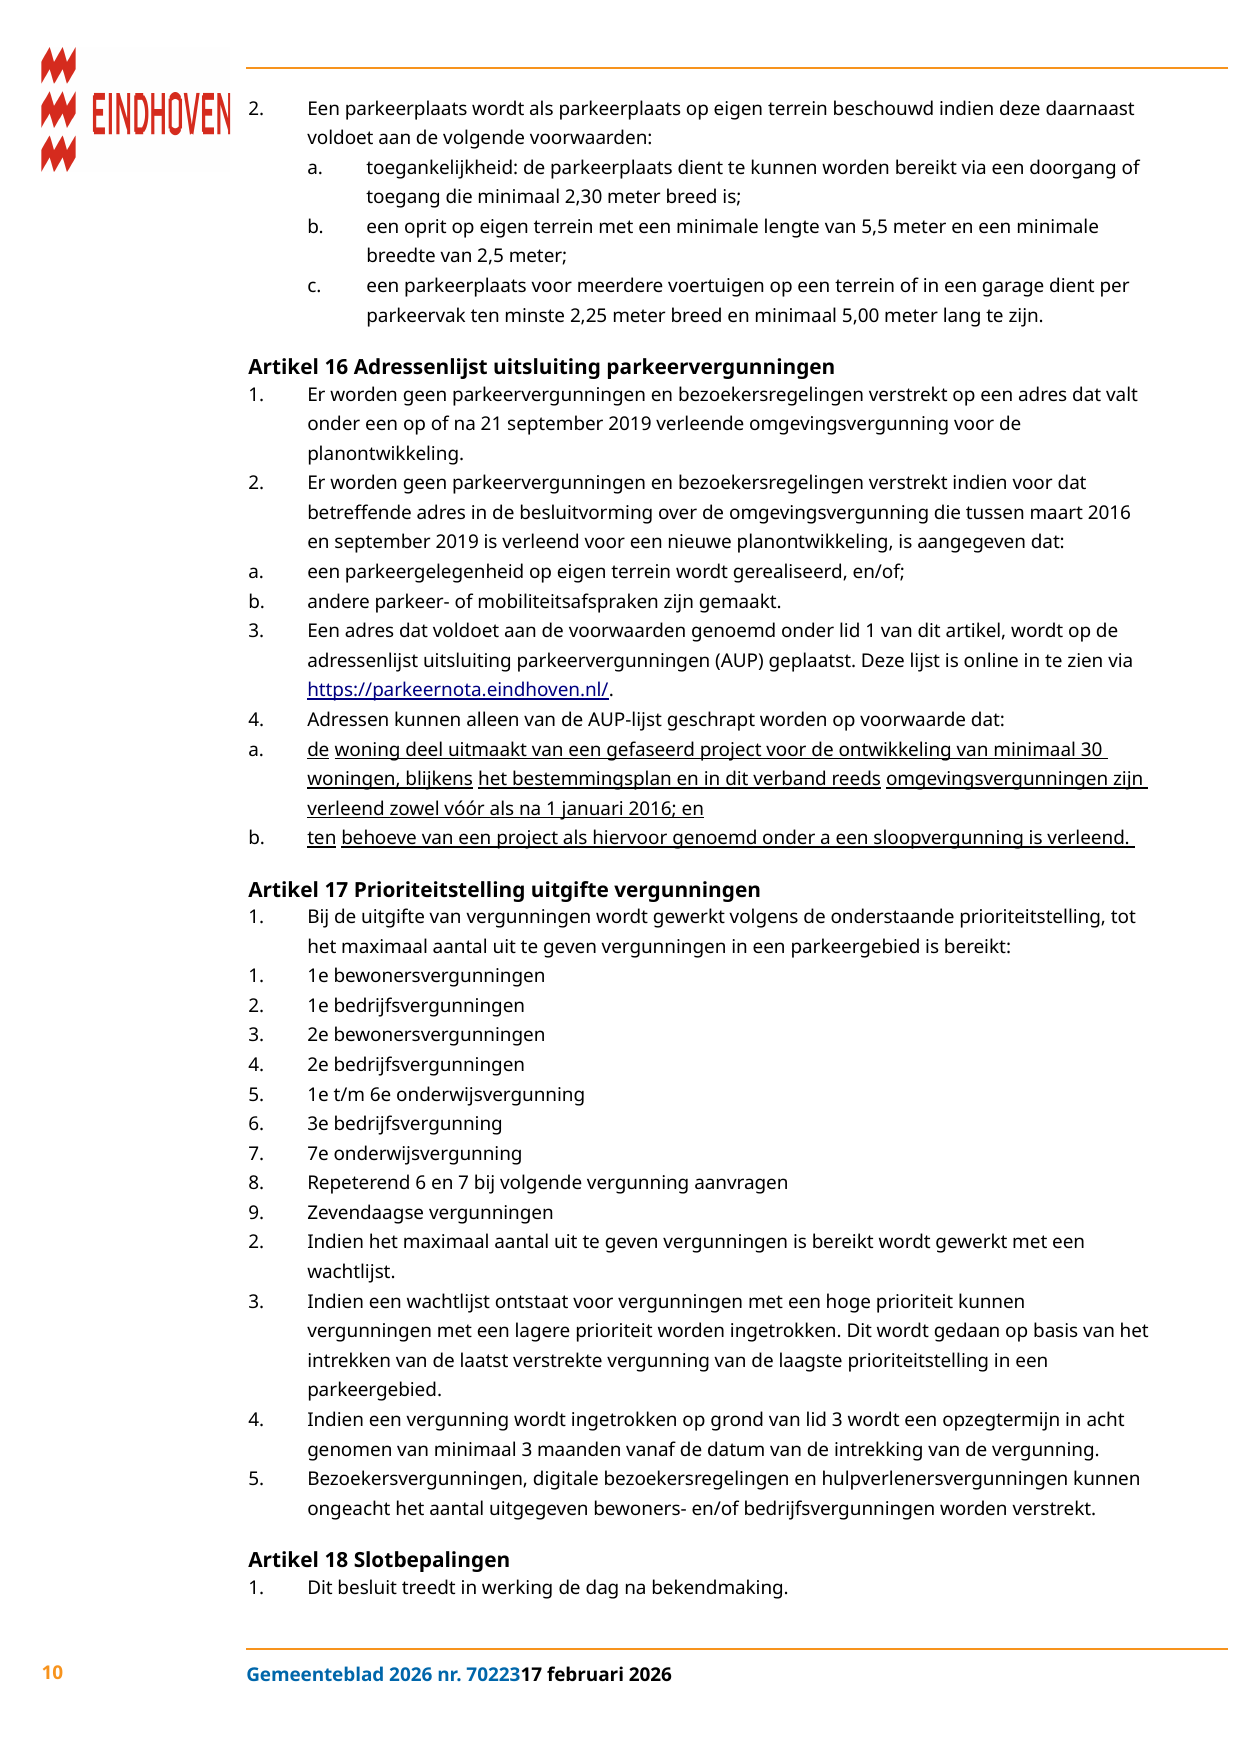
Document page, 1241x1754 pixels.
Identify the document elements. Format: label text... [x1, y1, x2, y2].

list Er worden geen parkeervergunningen en bezoekersregelingen verstrekt indien voor dat betreffende adres in de besluitvorming over de omgevingsvergunning die tussen maart 2016 en september 2019 is verleend voor een nieuwe planontwikkeling, is aangegeven dat: [248, 469, 1152, 554]
list Dit besluit treedt in werking de dag na bekendmaking. [248, 1574, 1152, 1599]
list toegankelijkheid: de parkeerplaats dient te kunnen worden bereikt via een doorgang of toegang die minimaal 2,30 meter breed is; [307, 154, 1152, 209]
list een parkeergelegenheid op eigen terrein wordt gerealiseerd, en/of; [248, 558, 1152, 584]
list 3e bedrijfsvergunning [248, 1110, 1152, 1136]
list andere parkeer- of mobiliteitsafspraken zijn gemaakt. [248, 588, 1152, 613]
list ten behoeve van een project als hiervoor genoemd onder a een sloopvergunning is verleend. [248, 824, 1152, 850]
list 2e bedrijfsvergunningen [248, 1051, 1152, 1077]
list 1e t/m 6e onderwijsvergunning [248, 1081, 1152, 1107]
list 1e bedrijfsvergunningen [248, 992, 1152, 1018]
list Een adres dat voldoet aan de voorwaarden genoemd onder lid 1 van dit artikel, wordt op de adressenlijst uitsluiting parkeervergunningen (AUP) geplaatst. Deze lijst is online in te zien via https://parkeernota.eindhoven.nl/. [248, 617, 1152, 702]
list een oprit op eigen terrein met een minimale lengte van 5,5 meter en een minimale breedte van 2,5 meter; [307, 213, 1152, 268]
text Artikel 17 Prioriteitstelling uitgifte vergunningen [248, 875, 1152, 903]
list Repeterend 6 en 7 bij volgende vergunning aanvragen [248, 1169, 1152, 1195]
list de woning deel uitmaakt van een gefaseerd project voor de ontwikkeling van minimaal 30 woningen, blijkens het bestemmingsplan en in dit verband reeds omgevingsvergunningen zijn verleend zowel vóór als na 1 januari 2016; en [248, 736, 1152, 821]
picture [41, 47, 231, 172]
list Er worden geen parkeervergunningen en bezoekersregelingen verstrekt op een adres dat valt onder een op of na 21 september 2019 verleende omgevingsvergunning voor de planontwikkeling. [248, 381, 1152, 466]
list Indien het maximaal aantal uit te geven vergunningen is bereikt wordt gewerkt met een wachtlijst. [248, 1229, 1152, 1284]
list Bezoekersvergunningen, digitale bezoekersregelingen en hulpverlenersvergunningen kunnen ongeacht het aantal uitgegeven bewoners- en/of bedrijfsvergunningen worden verstrekt. [248, 1465, 1152, 1521]
list 2e bewonersvergunningen [248, 1022, 1152, 1047]
list Indien een vergunning wordt ingetrokken op grond van lid 3 wordt een opzegtermijn in acht genomen van minimaal 3 maanden vanaf de datum van de intrekking van de vergunning. [248, 1406, 1152, 1462]
text Artikel 18 Slotbepalingen [248, 1545, 1152, 1574]
list Een parkeerplaats wordt als parkeerplaats op eigen terrein beschouwd indien deze daarnaast voldoet aan de volgende voorwaarden: [248, 95, 1152, 150]
list een parkeerplaats voor meerdere voertuigen op een terrein of in een garage dient per parkeervak ten minste 2,25 meter breed en minimaal 5,00 meter lang te zijn. [307, 272, 1152, 328]
list Bij de uitgifte van vergunningen wordt gewerkt volgens de onderstaande prioriteitstelling, tot het maximaal aantal uit te geven vergunningen in een parkeergebied is bereikt: [248, 903, 1152, 959]
list Indien een wachtlijst ontstaat voor vergunningen met een hoge prioriteit kunnen vergunningen met een lagere prioriteit worden ingetrokken. Dit wordt gedaan op basis van het intrekken van de laatst verstrekte vergunning van de laagste prioriteitstelling in een parkeergebied. [248, 1288, 1152, 1402]
text Artikel 16 Adressenlijst uitsluiting parkeervergunningen [248, 352, 1152, 381]
list 7e onderwijsvergunning [248, 1140, 1152, 1166]
list Zevendaagse vergunningen [248, 1199, 1152, 1225]
list 1e bewonersvergunningen [248, 962, 1152, 988]
list Adressen kunnen alleen van de AUP-lijst geschrapt worden op voorwaarde dat: [248, 706, 1152, 732]
